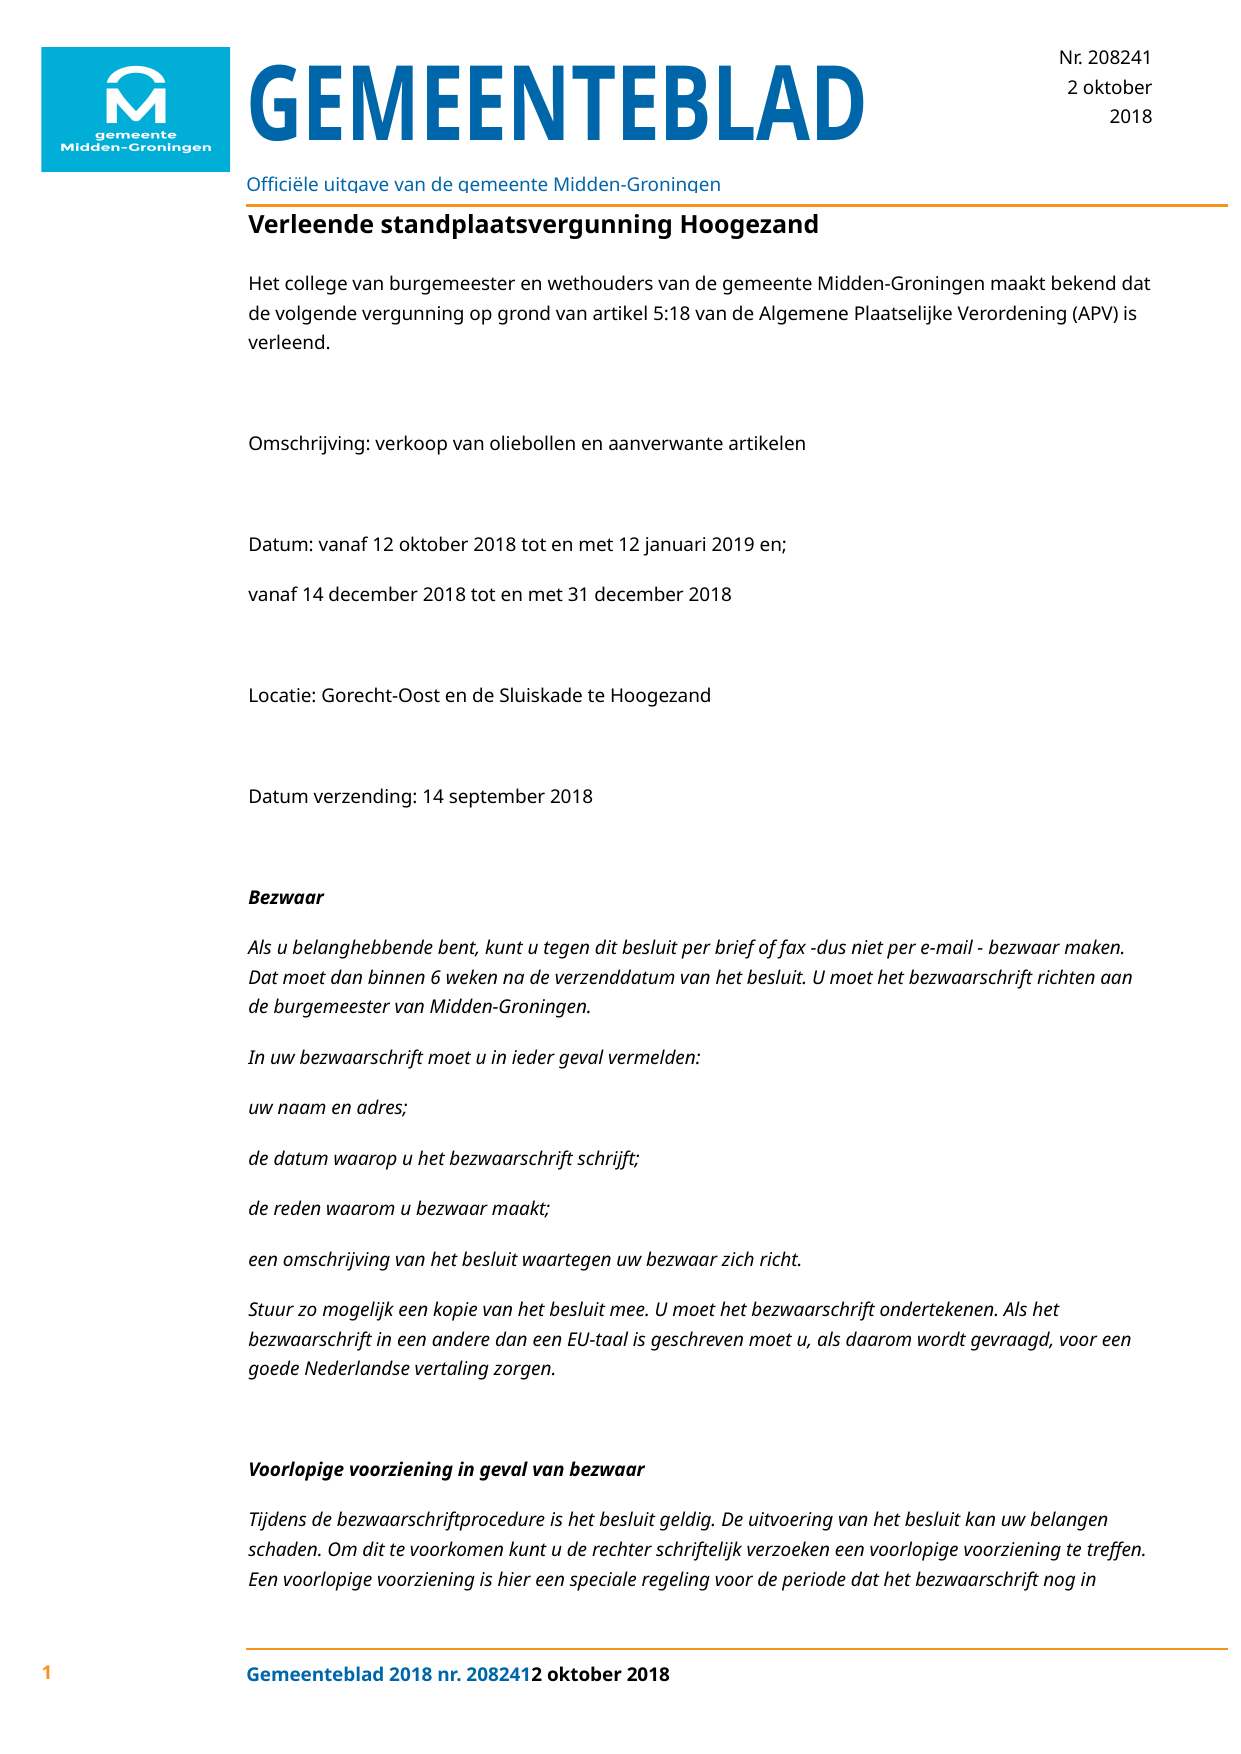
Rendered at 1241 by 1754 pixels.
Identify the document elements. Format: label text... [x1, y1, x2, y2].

text Als u belanghebbende bent, kunt u tegen dit besluit per brief of fax -dus niet per e-mail - bezwaar maken. Dat moet dan binnen 6 weken na de verzenddatum van het besluit. U moet het bezwaarschrift richten aan de burgemeester van Midden-Groningen. [248, 934, 1152, 1019]
text de reden waarom u bezwaar maakt; [248, 1195, 1152, 1221]
text Datum: vanaf 12 oktober 2018 tot en met 12 januari 2019 en; [248, 531, 1152, 557]
text Stuur zo mogelijk een kopie van het besluit mee. U moet het bezwaarschrift ondertekenen. Als het bezwaarschrift in een andere dan een EU-taal is geschreven moet u, als daarom wordt gevraagd, voor een goede Nederlandse vertaling zorgen. [248, 1296, 1152, 1381]
text uw naam en adres; [248, 1094, 1152, 1120]
text In uw bezwaarschrift moet u in ieder geval vermelden: [248, 1044, 1152, 1070]
picture [108, 66, 164, 82]
picture [107, 89, 165, 122]
text Tijdens de bezwaarschriftprocedure is het besluit geldig. De uitvoering van het besluit kan uw belangen schaden. Om dit te voorkomen kunt u de rechter schriftelijk verzoeken een voorlopige voorziening te treffen. Een voorlopige voorziening is hier een speciale regeling voor de periode dat het bezwaarschrift nog in [248, 1507, 1152, 1591]
text een omschrijving van het besluit waartegen uw bezwaar zich richt. [248, 1246, 1152, 1271]
text de datum waarop u het bezwaarschrift schrijft; [248, 1145, 1152, 1171]
text Locatie: Gorecht-Oost en de Sluiskade te Hoogezand [248, 682, 1152, 708]
text Het college van burgemeester en wethouders van de gemeente Midden-Groningen maakt bekend dat de volgende vergunning op grond van artikel 5:18 van de Algemene Plaatselijke Verordening (APV) is verleend. [248, 270, 1152, 355]
text vanaf 14 december 2018 tot en met 31 december 2018 [248, 582, 1152, 607]
text Omschrijving: verkoop van oliebollen en aanverwante artikelen [248, 430, 1152, 456]
text Bezwaar [248, 884, 1152, 910]
picture [184, 146, 190, 153]
text Datum verzending: 14 september 2018 [248, 783, 1152, 809]
text Voorlopige voorziening in geval van bezwaar [248, 1456, 1152, 1482]
text Verleende standplaatsvergunning Hoogezand [248, 207, 1152, 241]
